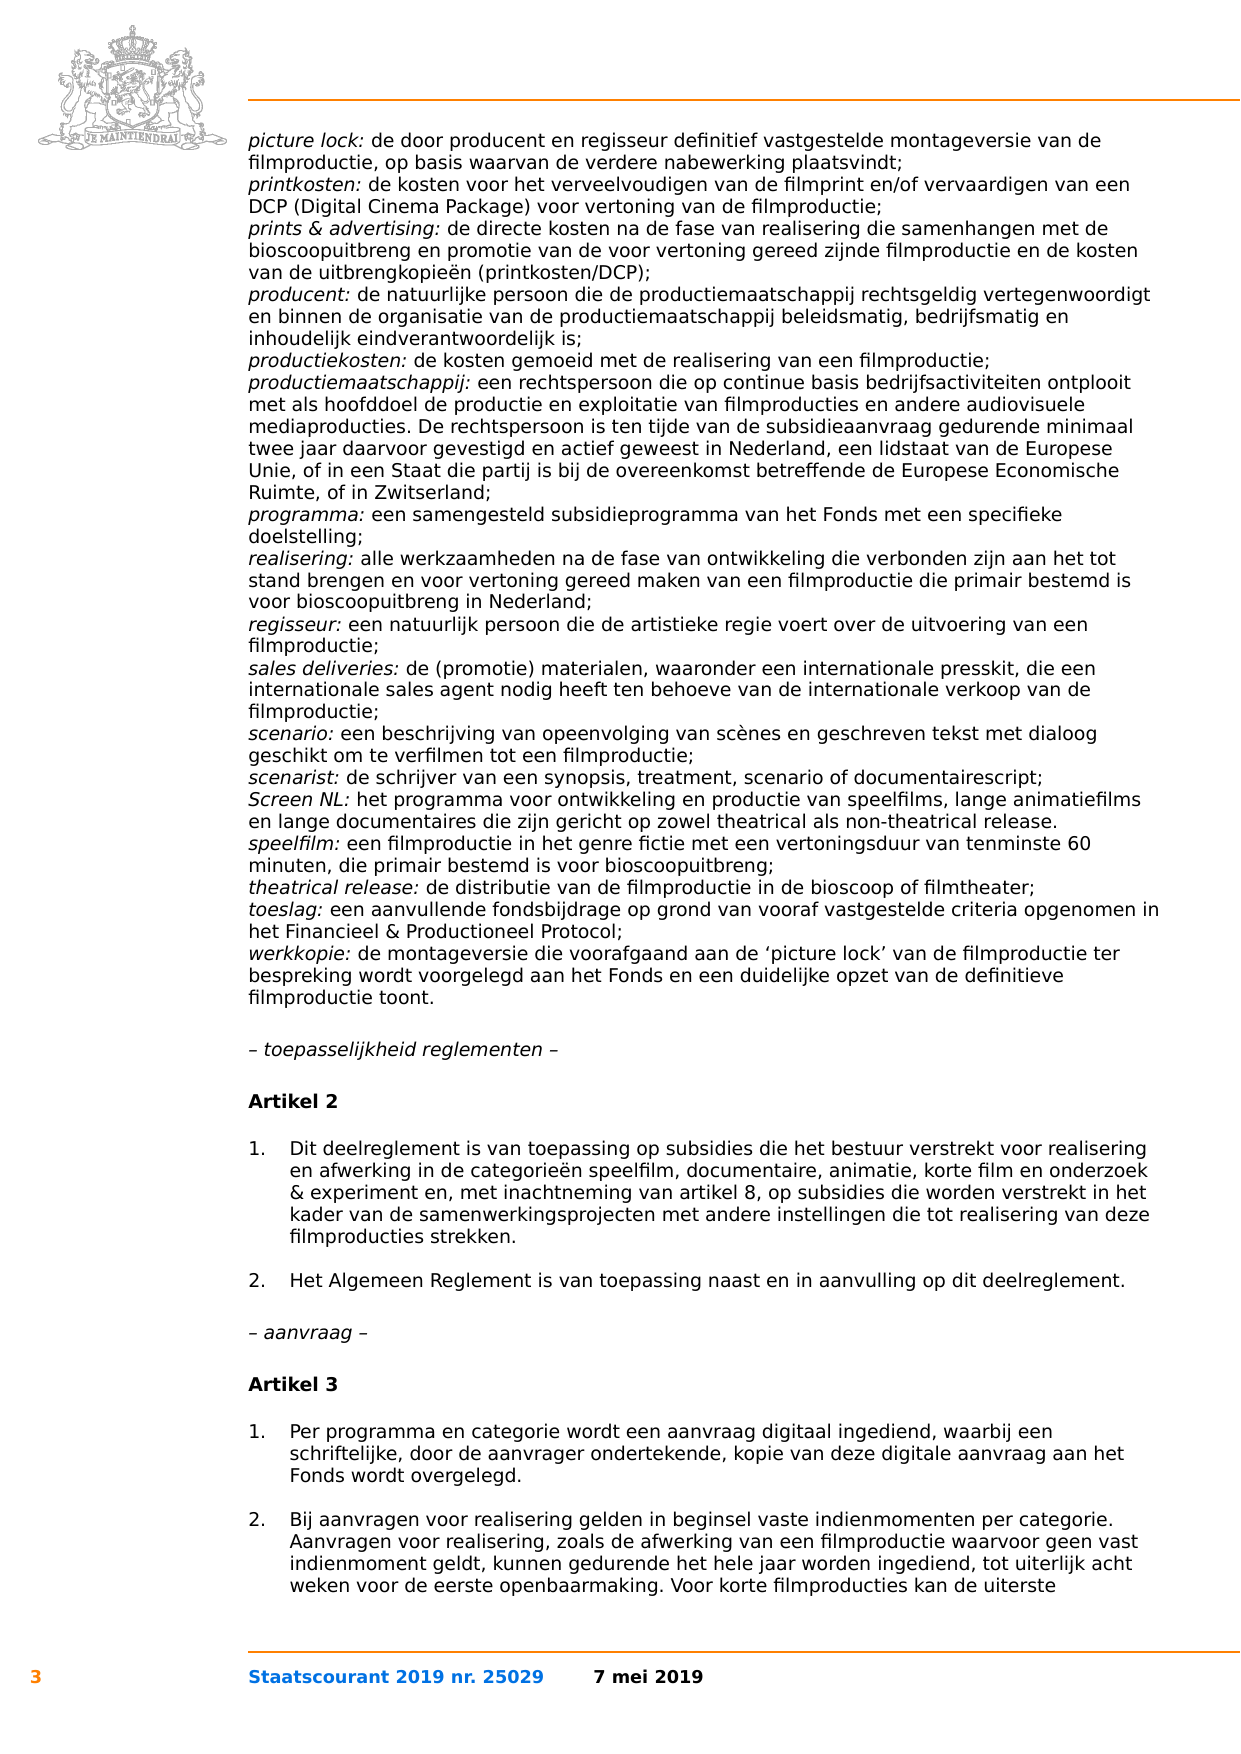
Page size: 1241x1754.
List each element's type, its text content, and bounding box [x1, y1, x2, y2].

text werkkopie: de montageversie die voorafgaand aan de ‘picture lock’ van de filmproductie ter bespreking wordt voorgelegd aan het Fonds en een duidelijke opzet van de definitieve filmproductie toont. [248, 943, 1163, 1009]
text Screen NL: het programma voor ontwikkeling en productie van speelfilms, lange animatiefilms en lange documentaires die zijn gericht op zowel theatrical als non-theatrical release. [248, 789, 1163, 833]
text productiemaatschappij: een rechtspersoon die op continue basis bedrijfsactiviteiten ontplooit met als hoofddoel de productie en exploitatie van filmproducties en andere audiovisuele mediaproducties. De rechtspersoon is ten tijde van de subsidieaanvraag gedurende minimaal twee jaar daarvoor gevestigd en actief geweest in Nederland, een lidstaat van de Europese Unie, of in een Staat die partij is bij de overeenkomst betreffende de Europese Economische Ruimte, of in Zwitserland; [248, 372, 1163, 503]
text theatrical release: de distributie van de filmproductie in de bioscoop of filmtheater; [248, 877, 1163, 899]
subtitle Artikel 2 [248, 1091, 1163, 1113]
text scenario: een beschrijving van opeenvolging van scènes en geschreven tekst met dialoog geschikt om te verfilmen tot een filmproductie; [248, 723, 1163, 767]
text scenarist: de schrijver van een synopsis, treatment, scenario of documentairescript; [248, 767, 1163, 789]
text 1. Per programma en categorie wordt een aanvraag digitaal ingediend, waarbij een schriftelijke, door de aanvrager ondertekende, kopie van deze digitale aanvraag aan het Fonds wordt overgelegd. [248, 1421, 1163, 1487]
text 1. Dit deelreglement is van toepassing op subsidies die het bestuur verstrekt voor realisering en afwerking in de categorieën speelfilm, documentaire, animatie, korte film en onderzoek & experiment en, met inachtneming van artikel 8, op subsidies die worden verstrekt in het kader van de samenwerkingsprojecten met andere instellingen die tot realisering van deze filmproducties strekken. [248, 1138, 1163, 1248]
text regisseur: een natuurlijk persoon die de artistieke regie voert over de uitvoering van een filmproductie; [248, 613, 1163, 657]
text producent: de natuurlijke persoon die de productiemaatschappij rechtsgeldig vertegenwoordigt en binnen de organisatie van de productiemaatschappij beleidsmatig, bedrijfsmatig en inhoudelijk eindverantwoordelijk is; [248, 284, 1163, 350]
text toeslag: een aanvullende fondsbijdrage op grond van vooraf vastgestelde criteria opgenomen in het Financieel & Productioneel Protocol; [248, 899, 1163, 943]
text speelfilm: een filmproductie in het genre fictie met een vertoningsduur van tenminste 60 minuten, die primair bestemd is voor bioscoopuitbreng; [248, 833, 1163, 877]
picture [38, 25, 227, 150]
text sales deliveries: de (promotie) materialen, waaronder een internationale presskit, die een internationale sales agent nodig heeft ten behoeve van de internationale verkoop van de filmproductie; [248, 657, 1163, 723]
text 2. Het Algemeen Reglement is van toepassing naast en in aanvulling op dit deelreglement. [248, 1270, 1163, 1292]
text realisering: alle werkzaamheden na de fase van ontwikkeling die verbonden zijn aan het tot stand brengen en voor vertoning gereed maken van een filmproductie die primair bestemd is voor bioscoopuitbreng in Nederland; [248, 547, 1163, 613]
text productiekosten: de kosten gemoeid met de realisering van een filmproductie; [248, 350, 1163, 372]
subtitle – toepasselijkheid reglementen – [248, 1039, 1163, 1061]
text prints & advertising: de directe kosten na de fase van realisering die samenhangen met de bioscoopuitbreng en promotie van de voor vertoning gereed zijnde filmproductie en de kosten van de uitbrengkopieën (printkosten/DCP); [248, 218, 1163, 284]
text picture lock: de door producent en regisseur definitief vastgestelde montageversie van de filmproductie, op basis waarvan de verdere nabewerking plaatsvindt; [248, 130, 1163, 174]
subtitle Artikel 3 [248, 1374, 1163, 1396]
subtitle – aanvraag – [248, 1322, 1163, 1344]
text 2. Bij aanvragen voor realisering gelden in beginsel vaste indienmomenten per categorie. Aanvragen voor realisering, zoals de afwerking van een filmproductie waarvoor geen vast indienmoment geldt, kunnen gedurende het hele jaar worden ingediend, tot uiterlijk acht weken voor de eerste openbaarmaking. Voor korte filmproducties kan de uiterste [248, 1508, 1163, 1596]
text programma: een samengesteld subsidieprogramma van het Fonds met een specifieke doelstelling; [248, 503, 1163, 547]
text printkosten: de kosten voor het verveelvoudigen van de filmprint en/of vervaardigen van een DCP (Digital Cinema Package) voor vertoning van de filmproductie; [248, 174, 1163, 218]
